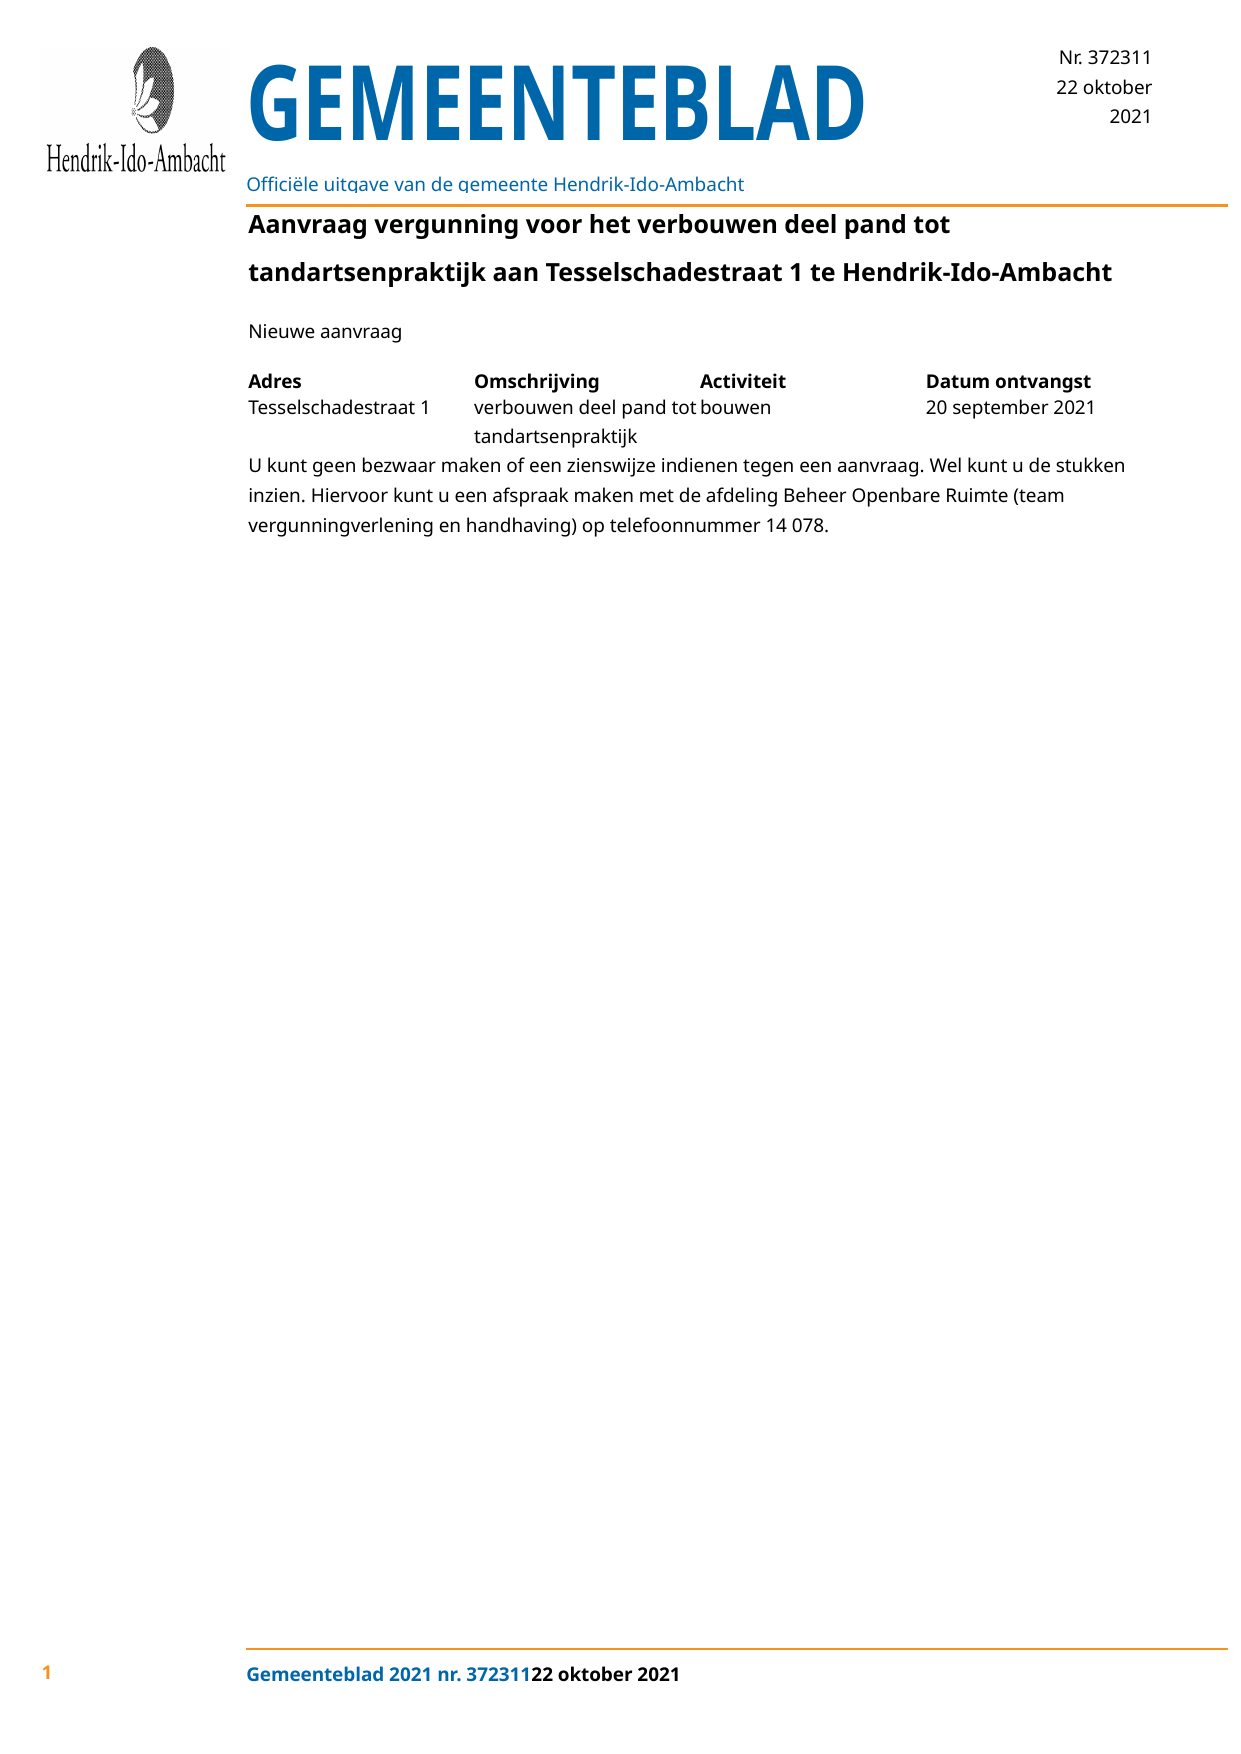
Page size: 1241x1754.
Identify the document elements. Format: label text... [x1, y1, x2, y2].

picture [41, 47, 231, 172]
table_cell Tesselschadestraat 1 [248, 394, 474, 449]
table_header Datum ontvangst [926, 369, 1152, 394]
text Aanvraag vergunning voor het verbouwen deel pand tot tandartsenpraktijk aan Tesselschadestraat 1 te Hendrik-Ido-Ambacht [248, 207, 1152, 288]
table_header Omschrijving [474, 369, 700, 394]
table_cell bouwen [700, 394, 926, 449]
table_header Activiteit [700, 369, 926, 394]
table_cell verbouwen deel pand tot tandartsenpraktijk [474, 394, 700, 449]
table_header Adres [248, 369, 474, 394]
text Nieuwe aanvraag [248, 318, 1152, 344]
text U kunt geen bezwaar maken of een zienswijze indienen tegen een aanvraag. Wel kunt u de stukken inzien. Hiervoor kunt u een afspraak maken met de afdeling Beheer Openbare Ruimte (team vergunningverlening en handhaving) op telefoonnummer 14 078. [248, 453, 1152, 538]
table_cell 20 september 2021 [926, 394, 1152, 449]
